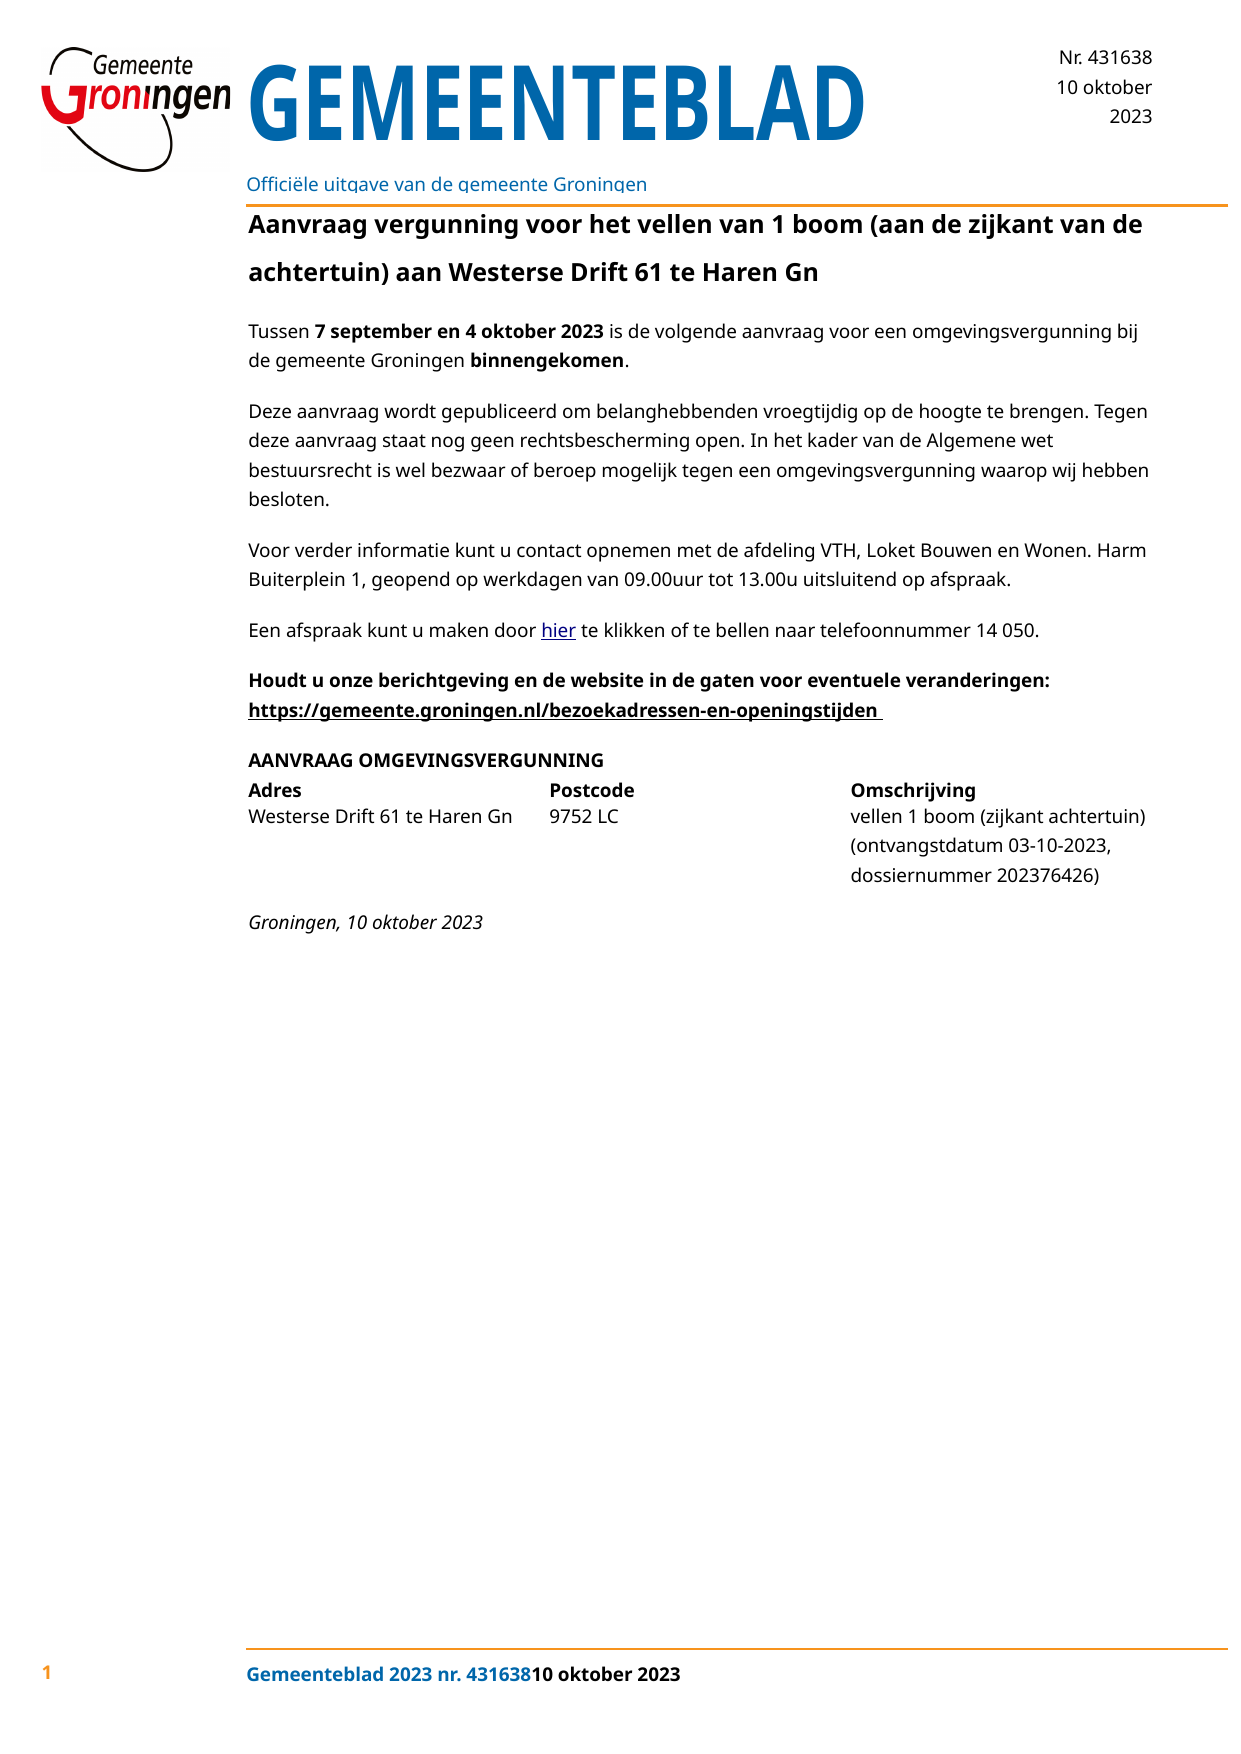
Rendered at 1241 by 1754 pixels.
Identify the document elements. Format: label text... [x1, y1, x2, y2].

text Tussen 7 september en 4 oktober 2023 is de volgende aanvraag voor een omgevingsvergunning bij de gemeente Groningen binnengekomen. [248, 318, 1152, 373]
table_header Adres [248, 777, 549, 803]
text Groningen, 10 oktober 2023 [248, 909, 1152, 935]
table_cell vellen 1 boom (zijkant achtertuin) (ontvangstdatum 03-10-2023, dossiernummer 202376426) [850, 803, 1152, 888]
text Een afspraak kunt u maken door hier te klikken of te bellen naar telefoonnummer 14 050. [248, 617, 1152, 643]
text Voor verder informatie kunt u contact opnemen met de afdeling VTH, Loket Bouwen en Wonen. Harm Buiterplein 1, geopend op werkdagen van 09.00uur tot 13.00u uitsluitend op afspraak. [248, 537, 1152, 592]
table_cell 9752 LC [549, 803, 850, 888]
table_cell Westerse Drift 61 te Haren Gn [248, 803, 549, 888]
text Aanvraag vergunning voor het vellen van 1 boom (aan de zijkant van de achtertuin) aan Westerse Drift 61 te Haren Gn [248, 207, 1152, 288]
picture [41, 47, 231, 172]
table_header Postcode [549, 777, 850, 803]
table_header Omschrijving [850, 777, 1152, 803]
text Deze aanvraag wordt gepubliceerd om belanghebbenden vroegtijdig op de hoogte te brengen. Tegen deze aanvraag staat nog geen rechtsbescherming open. In het kader van de Algemene wet bestuursrecht is wel bezwaar of beroep mogelijk tegen een omgevingsvergunning waarop wij hebben besloten. [248, 398, 1152, 512]
text Houdt u onze berichtgeving en de website in de gaten voor eventuele veranderingen: https://gemeente.groningen.nl/bezoekadressen-en-openingstijden [248, 667, 1152, 723]
text AANVRAAG OMGEVINGSVERGUNNING [248, 747, 1152, 773]
